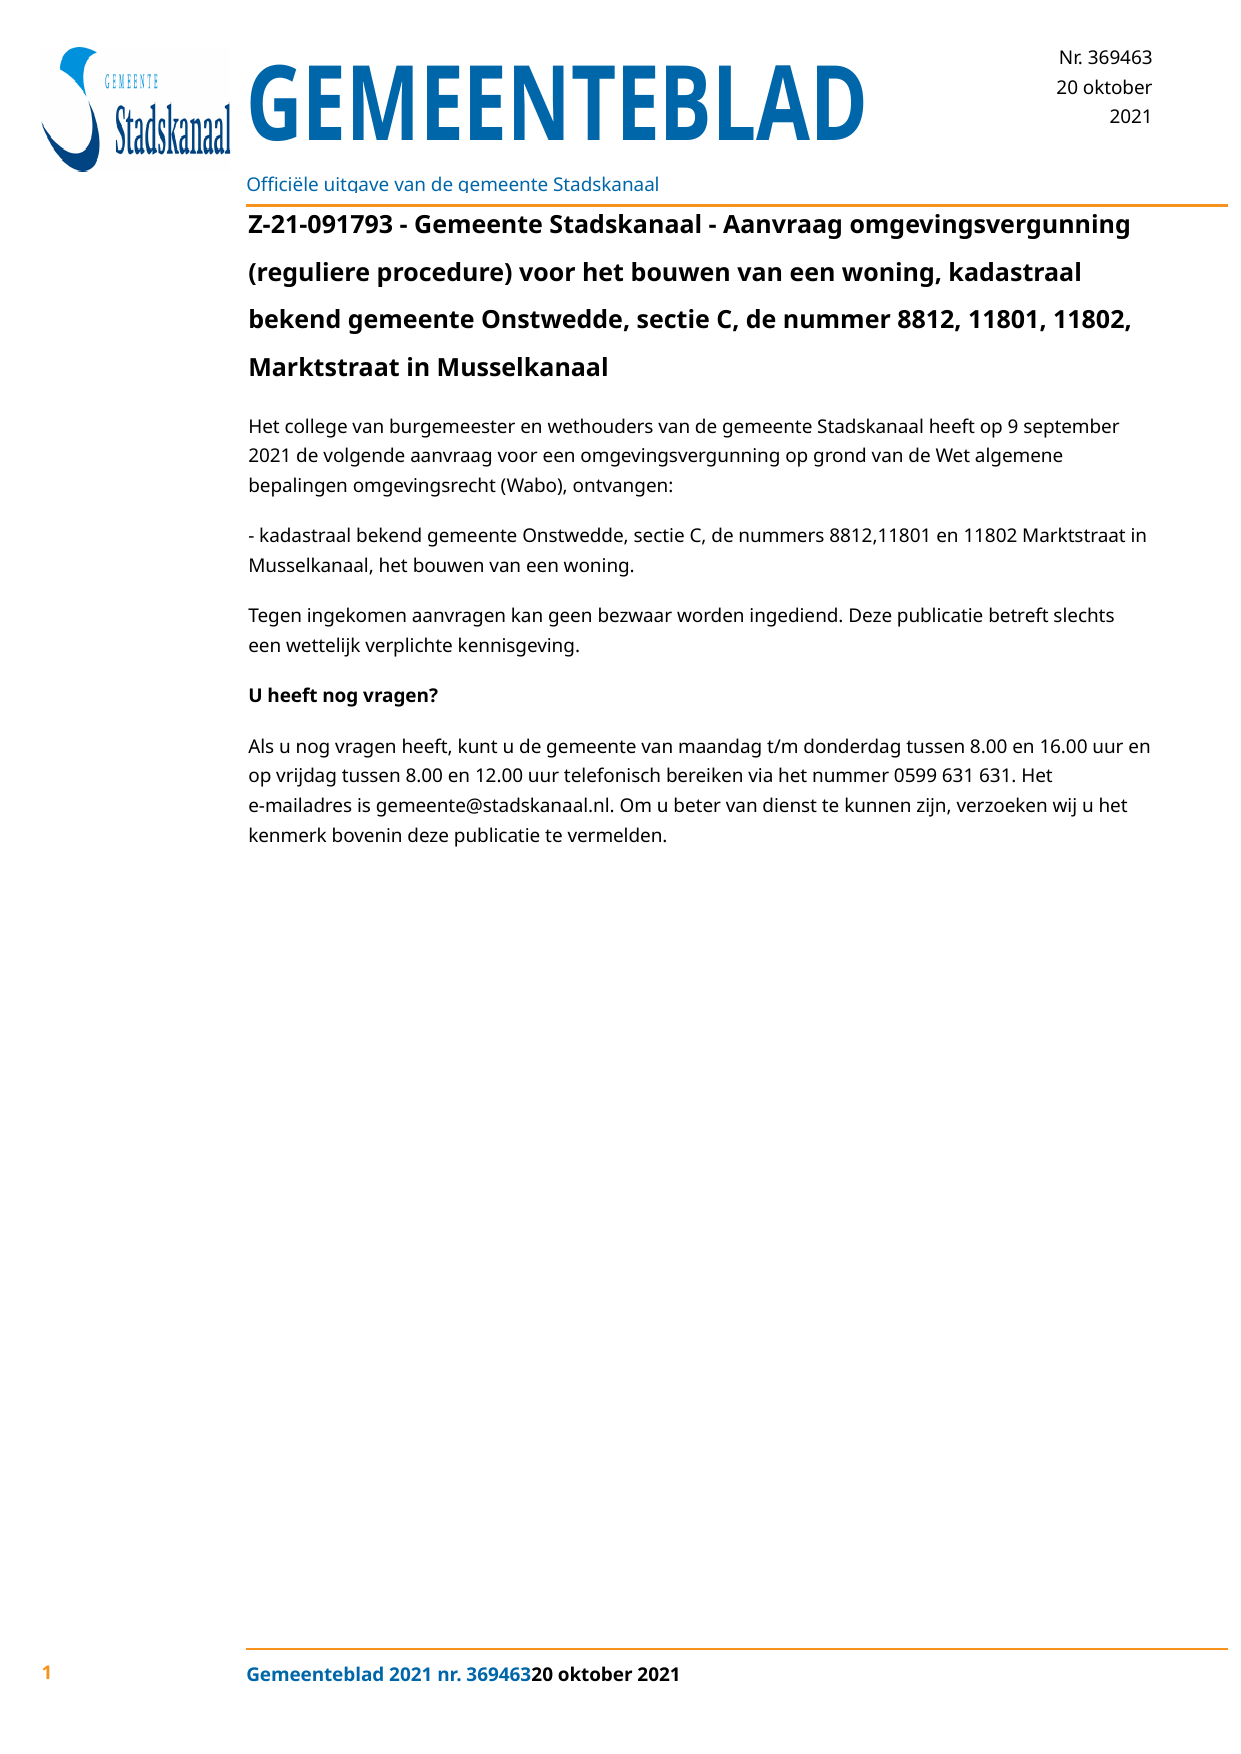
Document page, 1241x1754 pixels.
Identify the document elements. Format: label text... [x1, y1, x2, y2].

text U heeft nog vragen? [248, 683, 1152, 708]
text Z-21-091793 - Gemeente Stadskanaal - Aanvraag omgevingsvergunning (reguliere procedure) voor het bouwen van een woning, kadastraal bekend gemeente Onstwedde, sectie C, de nummer 8812, 11801, 11802, Marktstraat in Musselkanaal [248, 207, 1152, 384]
text - kadastraal bekend gemeente Onstwedde, sectie C, de nummers 8812,11801 en 11802 Marktstraat in Musselkanaal, het bouwen van een woning. [248, 523, 1152, 578]
text Als u nog vragen heeft, kunt u de gemeente van maandag t/m donderdag tussen 8.00 en 16.00 uur en op vrijdag tussen 8.00 en 12.00 uur telefonisch bereiken via het nummer 0599 631 631. Het e‑mailadres is gemeente@stadskanaal.nl. Om u beter van dienst te kunnen zijn, verzoeken wij u het kenmerk bovenin deze publicatie te vermelden. [248, 733, 1152, 848]
text Tegen ingekomen aanvragen kan geen bezwaar worden ingediend. Deze publicatie betreft slechts een wettelijk verplichte kennisgeving. [248, 603, 1152, 658]
text Het college van burgemeester en wethouders van de gemeente Stadskanaal heeft op 9 september 2021 de volgende aanvraag voor een omgevingsvergunning op grond van de Wet algemene bepalingen omgevingsrecht (Wabo), ontvangen: [248, 413, 1152, 498]
picture [41, 47, 231, 172]
